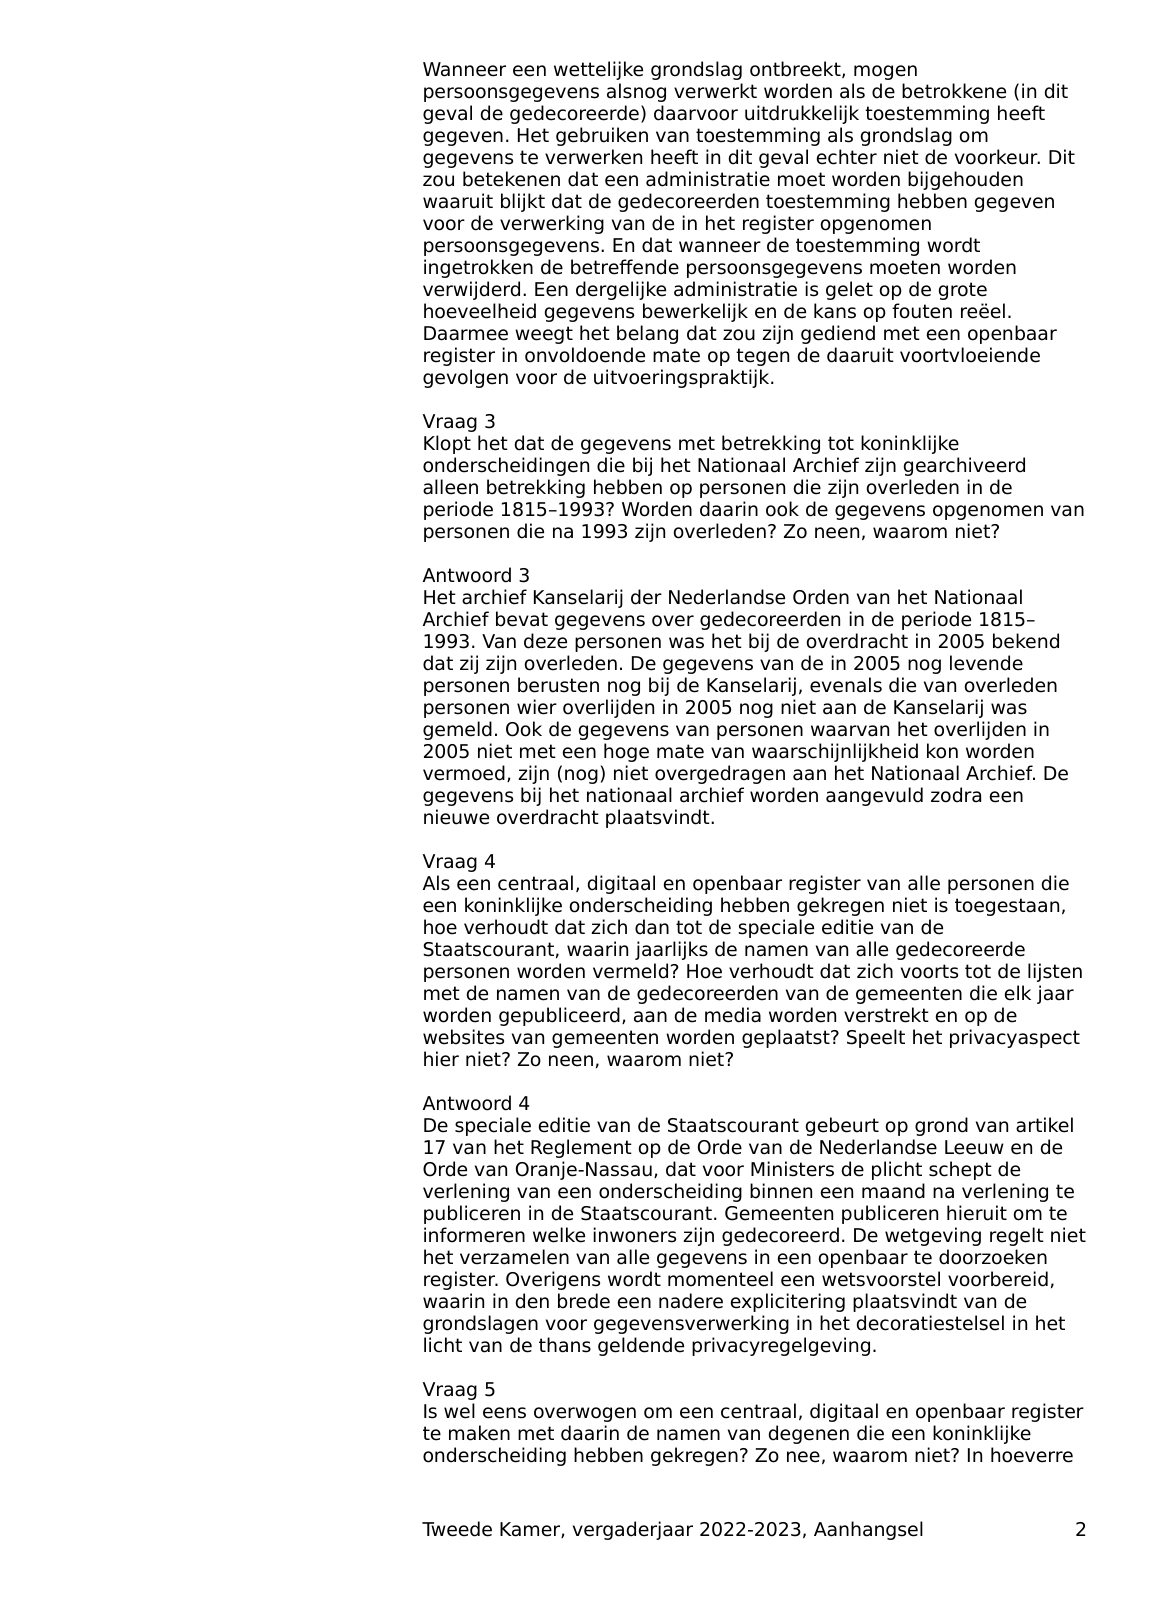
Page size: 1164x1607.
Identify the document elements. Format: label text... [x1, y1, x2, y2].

text Klopt het dat de gegevens met betrekking tot koninklijke onderscheidingen die bij het Nationaal Archief zijn gearchiveerd alleen betrekking hebben op personen die zijn overleden in de periode 1815–1993? Worden daarin ook de gegevens opgenomen van personen die na 1993 zijn overleden? Zo neen, waarom niet? [422, 433, 1087, 543]
text Is wel eens overwogen om een centraal, digitaal en openbaar register te maken met daarin de namen van degenen die een koninklijke onderscheiding hebben gekregen? Zo nee, waarom niet? In hoeverre [422, 1401, 1087, 1467]
text Vraag 5 [422, 1379, 1087, 1401]
text Antwoord 3 [422, 565, 1087, 587]
text Als een centraal, digitaal en openbaar register van alle personen die een koninklijke onderscheiding hebben gekregen niet is toegestaan, hoe verhoudt dat zich dan tot de speciale editie van de Staatscourant, waarin jaarlijks de namen van alle gedecoreerde personen worden vermeld? Hoe verhoudt dat zich voorts tot de lijsten met de namen van de gedecoreerden van de gemeenten die elk jaar worden gepubliceerd, aan de media worden verstrekt en op de websites van gemeenten worden geplaatst? Speelt het privacyaspect hier niet? Zo neen, waarom niet? [422, 873, 1087, 1071]
text Het archief Kanselarij der Nederlandse Orden van het Nationaal Archief bevat gegevens over gedecoreerden in de periode 1815–1993. Van deze personen was het bij de overdracht in 2005 bekend dat zij zijn overleden. De gegevens van de in 2005 nog levende personen berusten nog bij de Kanselarij, evenals die van overleden personen wier overlijden in 2005 nog niet aan de Kanselarij was gemeld. Ook de gegevens van personen waarvan het overlijden in 2005 niet met een hoge mate van waarschijnlijkheid kon worden vermoed, zijn (nog) niet overgedragen aan het Nationaal Archief. De gegevens bij het nationaal archief worden aangevuld zodra een nieuwe overdracht plaatsvindt. [422, 587, 1087, 829]
text Antwoord 4 [422, 1093, 1087, 1115]
text Wanneer een wettelijke grondslag ontbreekt, mogen persoonsgegevens alsnog verwerkt worden als de betrokkene (in dit geval de gedecoreerde) daarvoor uitdrukkelijk toestemming heeft gegeven. Het gebruiken van toestemming als grondslag om gegevens te verwerken heeft in dit geval echter niet de voorkeur. Dit zou betekenen dat een administratie moet worden bijgehouden waaruit blijkt dat de gedecoreerden toestemming hebben gegeven voor de verwerking van de in het register opgenomen persoonsgegevens. En dat wanneer de toestemming wordt ingetrokken de betreffende persoonsgegevens moeten worden verwijderd. Een dergelijke administratie is gelet op de grote hoeveelheid gegevens bewerkelijk en de kans op fouten reëel. Daarmee weegt het belang dat zou zijn gediend met een openbaar register in onvoldoende mate op tegen de daaruit voortvloeiende gevolgen voor de uitvoeringspraktijk. [422, 59, 1087, 389]
text Vraag 4 [422, 851, 1087, 873]
text De speciale editie van de Staatscourant gebeurt op grond van artikel 17 van het Reglement op de Orde van de Nederlandse Leeuw en de Orde van Oranje-Nassau, dat voor Ministers de plicht schept de verlening van een onderscheiding binnen een maand na verlening te publiceren in de Staatscourant. Gemeenten publiceren hieruit om te informeren welke inwoners zijn gedecoreerd. De wetgeving regelt niet het verzamelen van alle gegevens in een openbaar te doorzoeken register. Overigens wordt momenteel een wetsvoorstel voorbereid, waarin in den brede een nadere explicitering plaatsvindt van de grondslagen voor gegevensverwerking in het decoratiestelsel in het licht van de thans geldende privacyregelgeving. [422, 1115, 1087, 1357]
text Vraag 3 [422, 411, 1087, 433]
